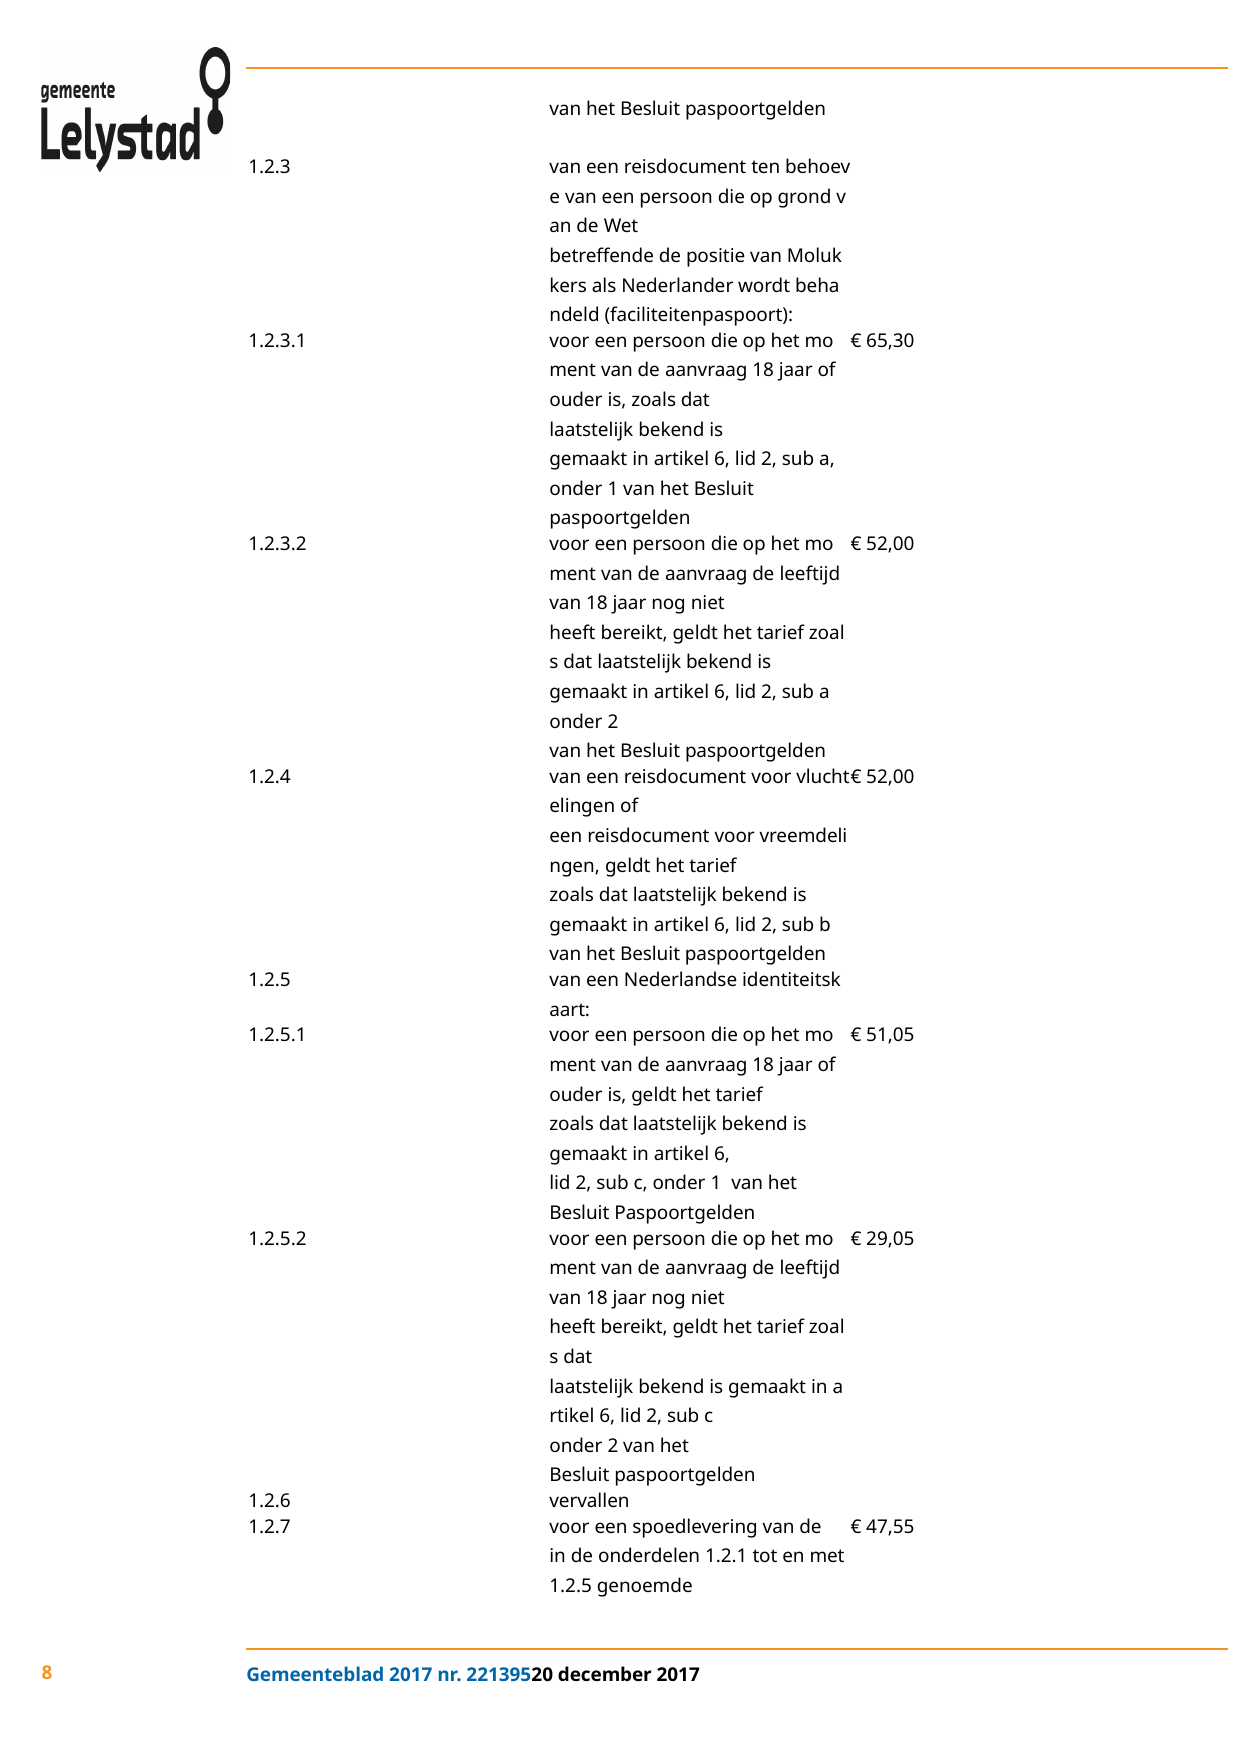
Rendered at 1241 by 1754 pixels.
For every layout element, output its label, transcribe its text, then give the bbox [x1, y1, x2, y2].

table_cell 1.2.5.2 [248, 1225, 549, 1487]
table_cell 1.2.6 [248, 1487, 549, 1513]
table_cell € 52,00 [850, 530, 1152, 763]
table_cell voor een persoon die op het moment van de aanvraag 18 jaar of ouder is, zoals dat laatstelijk bekend is gemaakt in artikel 6, lid 2, sub a, onder 1 van het Besluit paspoortgelden [549, 327, 850, 530]
table_cell [850, 1487, 1152, 1513]
table_cell [850, 966, 1152, 1022]
picture [41, 47, 231, 172]
table_cell 1.2.4 [248, 763, 549, 966]
table_cell voor een persoon die op het moment van de aanvraag 18 jaar of ouder is, geldt het tarief zoals dat laatstelijk bekend is gemaakt in artikel 6, lid 2, sub c, onder 1 van het Besluit Paspoortgelden [549, 1022, 850, 1225]
table_cell van een Nederlandse identiteitskaart: [549, 966, 850, 1022]
table_cell 1.2.5.1 [248, 1022, 549, 1225]
table_cell € 29,05 [850, 1225, 1152, 1487]
table_cell € 52,00 [850, 763, 1152, 966]
table_cell € 47,55 [850, 1513, 1152, 1598]
table_cell vervallen [549, 1487, 850, 1513]
table_header van een reisdocument ten behoeve van een persoon die op grond van de Wet betreffende de positie van Molukkers als Nederlander wordt behandeld (faciliteitenpaspoort): [549, 154, 850, 327]
table_cell 1.2.3.2 [248, 530, 549, 763]
table_cell voor een persoon die op het moment van de aanvraag de leeftijd van 18 jaar nog niet heeft bereikt, geldt het tarief zoals dat laatstelijk bekend is gemaakt in artikel 6, lid 2, sub c onder 2 van het Besluit paspoortgelden [549, 1225, 850, 1487]
table_cell € 51,05 [850, 1022, 1152, 1225]
table_cell 1.2.3.1 [248, 327, 549, 530]
table_cell [850, 95, 1152, 121]
table_cell 1.2.7 [248, 1513, 549, 1598]
table_cell voor een spoedlevering van de in de onderdelen 1.2.1 tot en met 1.2.5 genoemde [549, 1513, 850, 1598]
table_cell van het Besluit paspoortgelden [549, 95, 850, 121]
table_cell voor een persoon die op het moment van de aanvraag de leeftijd van 18 jaar nog niet heeft bereikt, geldt het tarief zoals dat laatstelijk bekend is gemaakt in artikel 6, lid 2, sub a onder 2 van het Besluit paspoortgelden [549, 530, 850, 763]
table_cell € 65,30 [850, 327, 1152, 530]
table_cell 1.2.5 [248, 966, 549, 1022]
table_cell van een reisdocument voor vluchtelingen of een reisdocument voor vreemdelingen, geldt het tarief zoals dat laatstelijk bekend is gemaakt in artikel 6, lid 2, sub b van het Besluit paspoortgelden [549, 763, 850, 966]
table_cell [248, 95, 549, 121]
table_header [850, 154, 1152, 327]
table_header 1.2.3 [248, 154, 549, 327]
